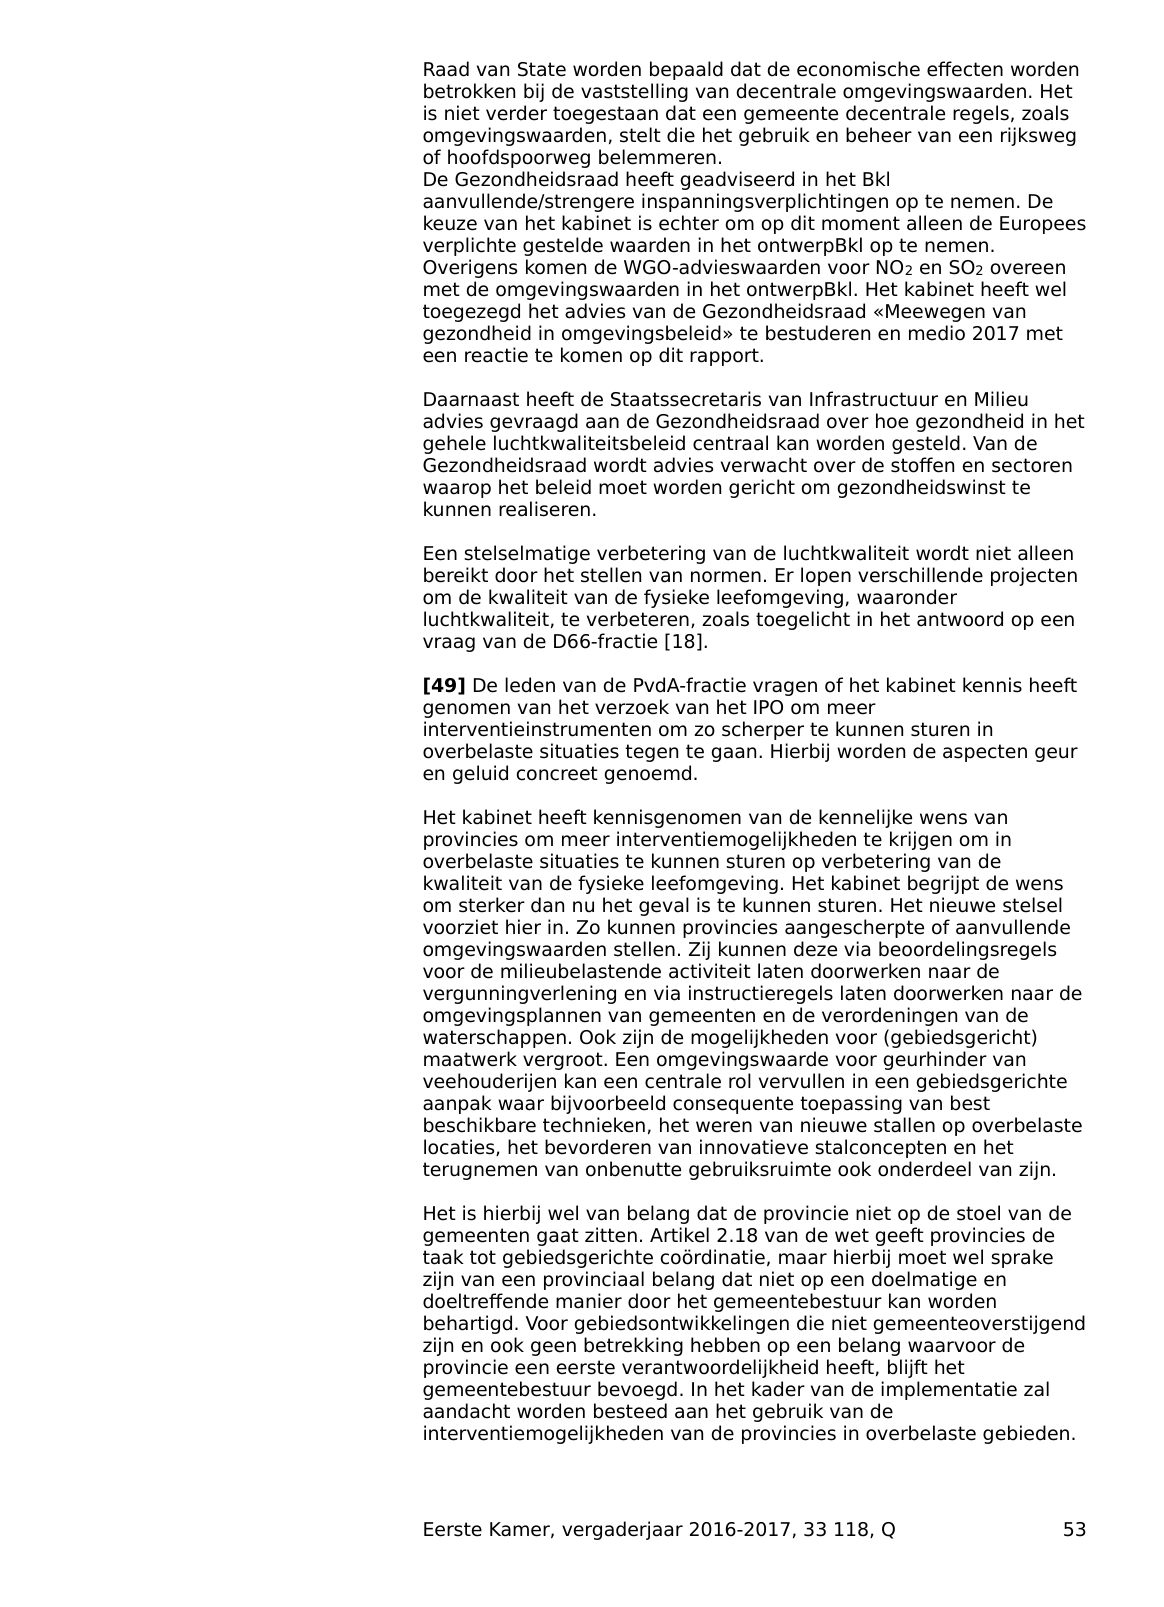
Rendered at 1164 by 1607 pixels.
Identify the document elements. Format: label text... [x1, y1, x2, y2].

text [49] De leden van de PvdA-fractie vragen of het kabinet kennis heeft genomen van het verzoek van het IPO om meer interventieinstrumenten om zo scherper te kunnen sturen in overbelaste situaties tegen te gaan. Hierbij worden de aspecten geur en geluid concreet genoemd. [422, 675, 1087, 785]
text Het kabinet heeft kennisgenomen van de kennelijke wens van provincies om meer interventiemogelijkheden te krijgen om in overbelaste situaties te kunnen sturen op verbetering van de kwaliteit van de fysieke leefomgeving. Het kabinet begrijpt de wens om sterker dan nu het geval is te kunnen sturen. Het nieuwe stelsel voorziet hier in. Zo kunnen provincies aangescherpte of aanvullende omgevingswaarden stellen. Zij kunnen deze via beoordelingsregels voor de milieubelastende activiteit laten doorwerken naar de vergunningverlening en via instructieregels laten doorwerken naar de omgevingsplannen van gemeenten en de verordeningen van de waterschappen. Ook zijn de mogelijkheden voor (gebiedsgericht) maatwerk vergroot. Een omgevingswaarde voor geurhinder van veehouderijen kan een centrale rol vervullen in een gebiedsgerichte aanpak waar bijvoorbeeld consequente toepassing van best beschikbare technieken, het weren van nieuwe stallen op overbelaste locaties, het bevorderen van innovatieve stalconcepten en het terugnemen van onbenutte gebruiksruimte ook onderdeel van zijn. [422, 807, 1087, 1181]
text De Gezondheidsraad heeft geadviseerd in het Bkl aanvullende/strengere inspanningsverplichtingen op te nemen. De keuze van het kabinet is echter om op dit moment alleen de Europees verplichte gestelde waarden in het ontwerpBkl op te nemen. Overigens komen de WGO-advieswaarden voor NO2 en SO2 overeen met de omgevingswaarden in het ontwerpBkl. Het kabinet heeft wel toegezegd het advies van de Gezondheidsraad «Meewegen van gezondheid in omgevingsbeleid» te bestuderen en medio 2017 met een reactie te komen op dit rapport. [422, 169, 1087, 367]
text Het is hierbij wel van belang dat de provincie niet op de stoel van de gemeenten gaat zitten. Artikel 2.18 van de wet geeft provincies de taak tot gebiedsgerichte coördinatie, maar hierbij moet wel sprake zijn van een provinciaal belang dat niet op een doelmatige en doeltreffende manier door het gemeentebestuur kan worden behartigd. Voor gebiedsontwikkelingen die niet gemeenteoverstijgend zijn en ook geen betrekking hebben op een belang waarvoor de provincie een eerste verantwoordelijkheid heeft, blijft het gemeentebestuur bevoegd. In het kader van de implementatie zal aandacht worden besteed aan het gebruik van de interventiemogelijkheden van de provincies in overbelaste gebieden. [422, 1203, 1087, 1445]
text Raad van State worden bepaald dat de economische effecten worden betrokken bij de vaststelling van decentrale omgevingswaarden. Het is niet verder toegestaan dat een gemeente decentrale regels, zoals omgevingswaarden, stelt die het gebruik en beheer van een rijksweg of hoofdspoorweg belemmeren. [422, 59, 1087, 169]
text Een stelselmatige verbetering van de luchtkwaliteit wordt niet alleen bereikt door het stellen van normen. Er lopen verschillende projecten om de kwaliteit van de fysieke leefomgeving, waaronder luchtkwaliteit, te verbeteren, zoals toegelicht in het antwoord op een vraag van de D66-fractie [18]. [422, 543, 1087, 653]
text Daarnaast heeft de Staatssecretaris van Infrastructuur en Milieu advies gevraagd aan de Gezondheidsraad over hoe gezondheid in het gehele luchtkwaliteitsbeleid centraal kan worden gesteld. Van de Gezondheidsraad wordt advies verwacht over de stoffen en sectoren waarop het beleid moet worden gericht om gezondheidswinst te kunnen realiseren. [422, 389, 1087, 521]
